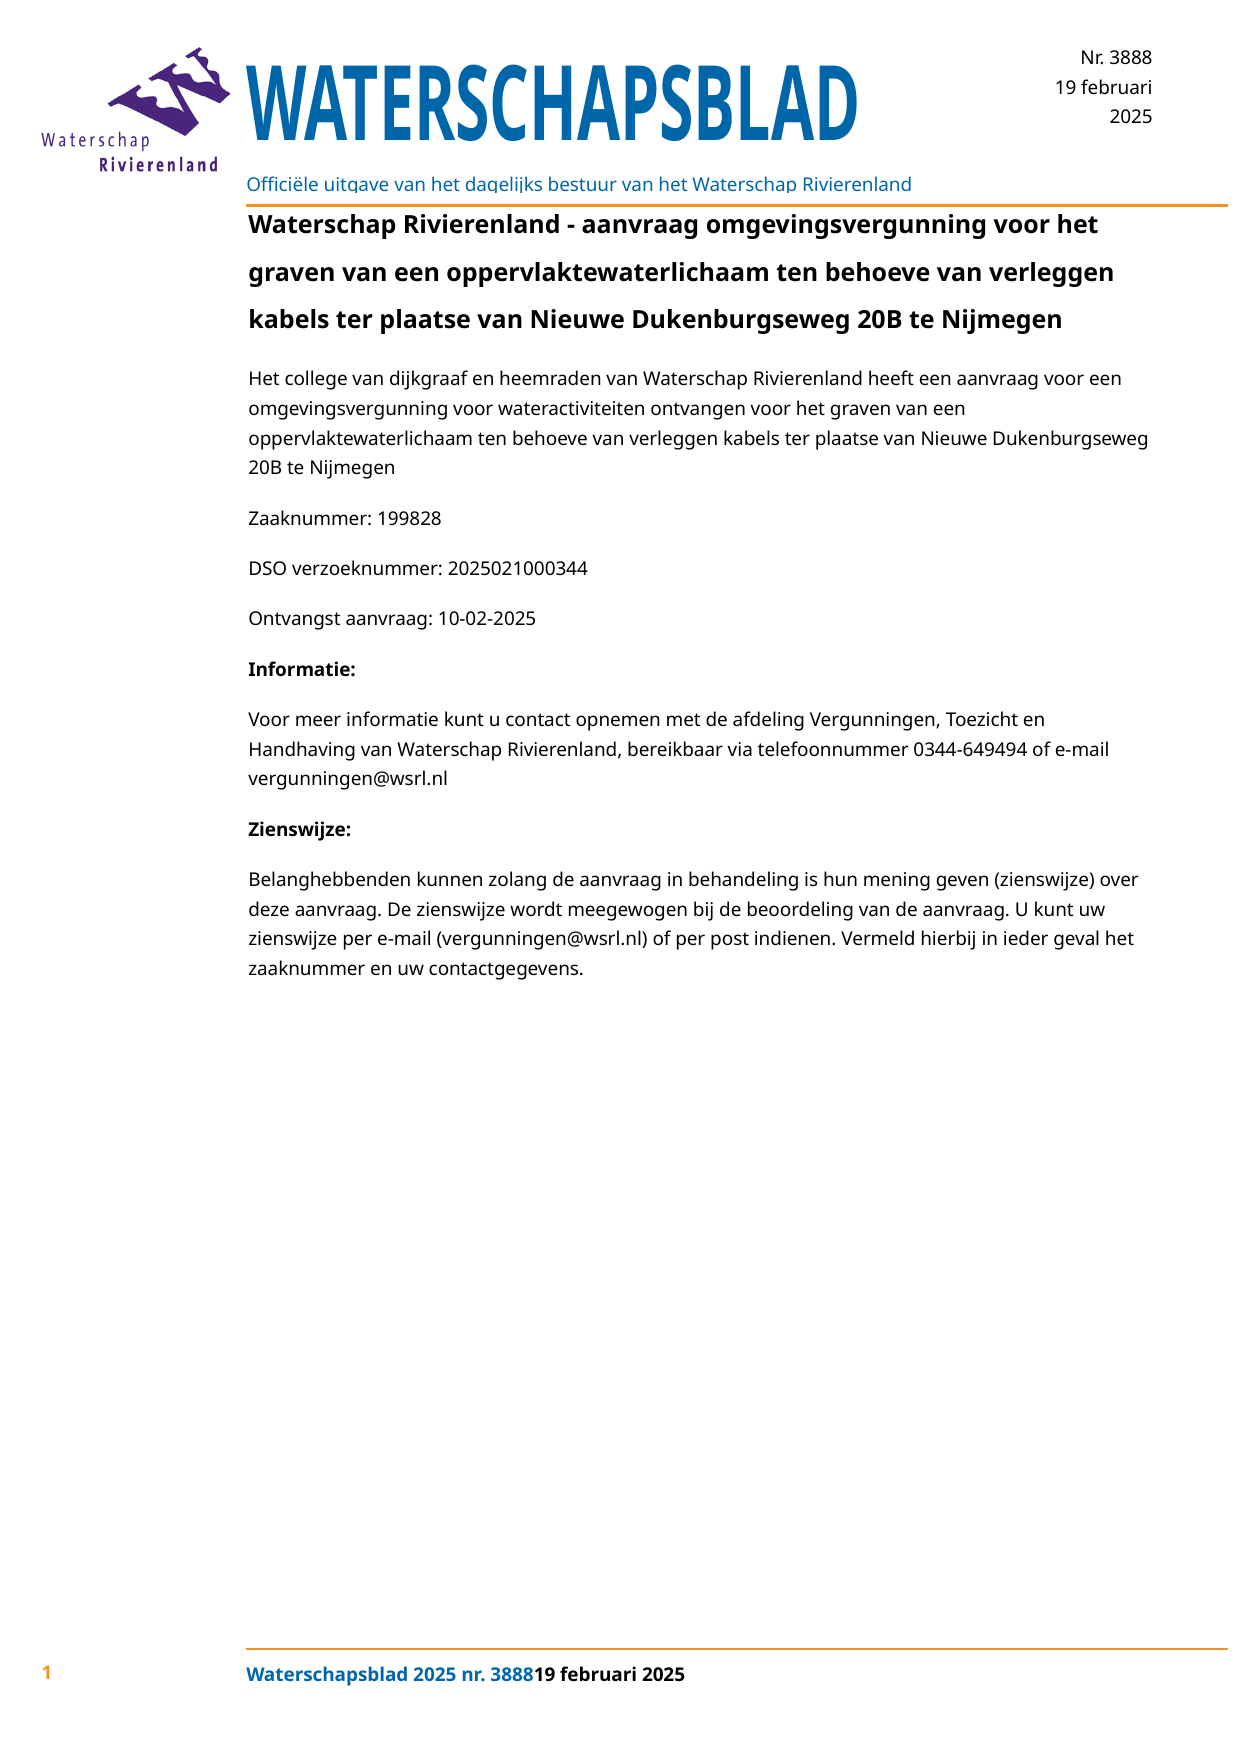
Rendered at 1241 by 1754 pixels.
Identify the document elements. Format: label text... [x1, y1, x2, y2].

text Zienswijze: [248, 816, 1152, 842]
text Voor meer informatie kunt u contact opnemen met de afdeling Vergunningen, Toezicht en Handhaving van Waterschap Rivierenland, bereikbaar via telefoonnummer 0344-649494 of e-mail vergunningen@wsrl.nl [248, 706, 1152, 791]
text Zaaknummer: 199828 [248, 505, 1152, 530]
picture [41, 47, 231, 172]
text Waterschap Rivierenland - aanvraag omgevingsvergunning voor het graven van een oppervlaktewaterlichaam ten behoeve van verleggen kabels ter plaatse van Nieuwe Dukenburgseweg 20B te Nijmegen [248, 207, 1152, 336]
text DSO verzoeknummer: 2025021000344 [248, 555, 1152, 581]
text Belanghebbenden kunnen zolang de aanvraag in behandeling is hun mening geven (zienswijze) over deze aanvraag. De zienswijze wordt meegewogen bij de beoordeling van de aanvraag. U kunt uw zienswijze per e-mail (vergunningen@wsrl.nl) of per post indienen. Vermeld hierbij in ieder geval het zaaknummer en uw contactgegevens. [248, 866, 1152, 981]
text Het college van dijkgraaf en heemraden van Waterschap Rivierenland heeft een aanvraag voor een omgevingsvergunning voor wateractiviteiten ontvangen voor het graven van een oppervlaktewaterlichaam ten behoeve van verleggen kabels ter plaatse van Nieuwe Dukenburgseweg 20B te Nijmegen [248, 366, 1152, 480]
text Ontvangst aanvraag: 10-02-2025 [248, 606, 1152, 631]
text Informatie: [248, 656, 1152, 682]
